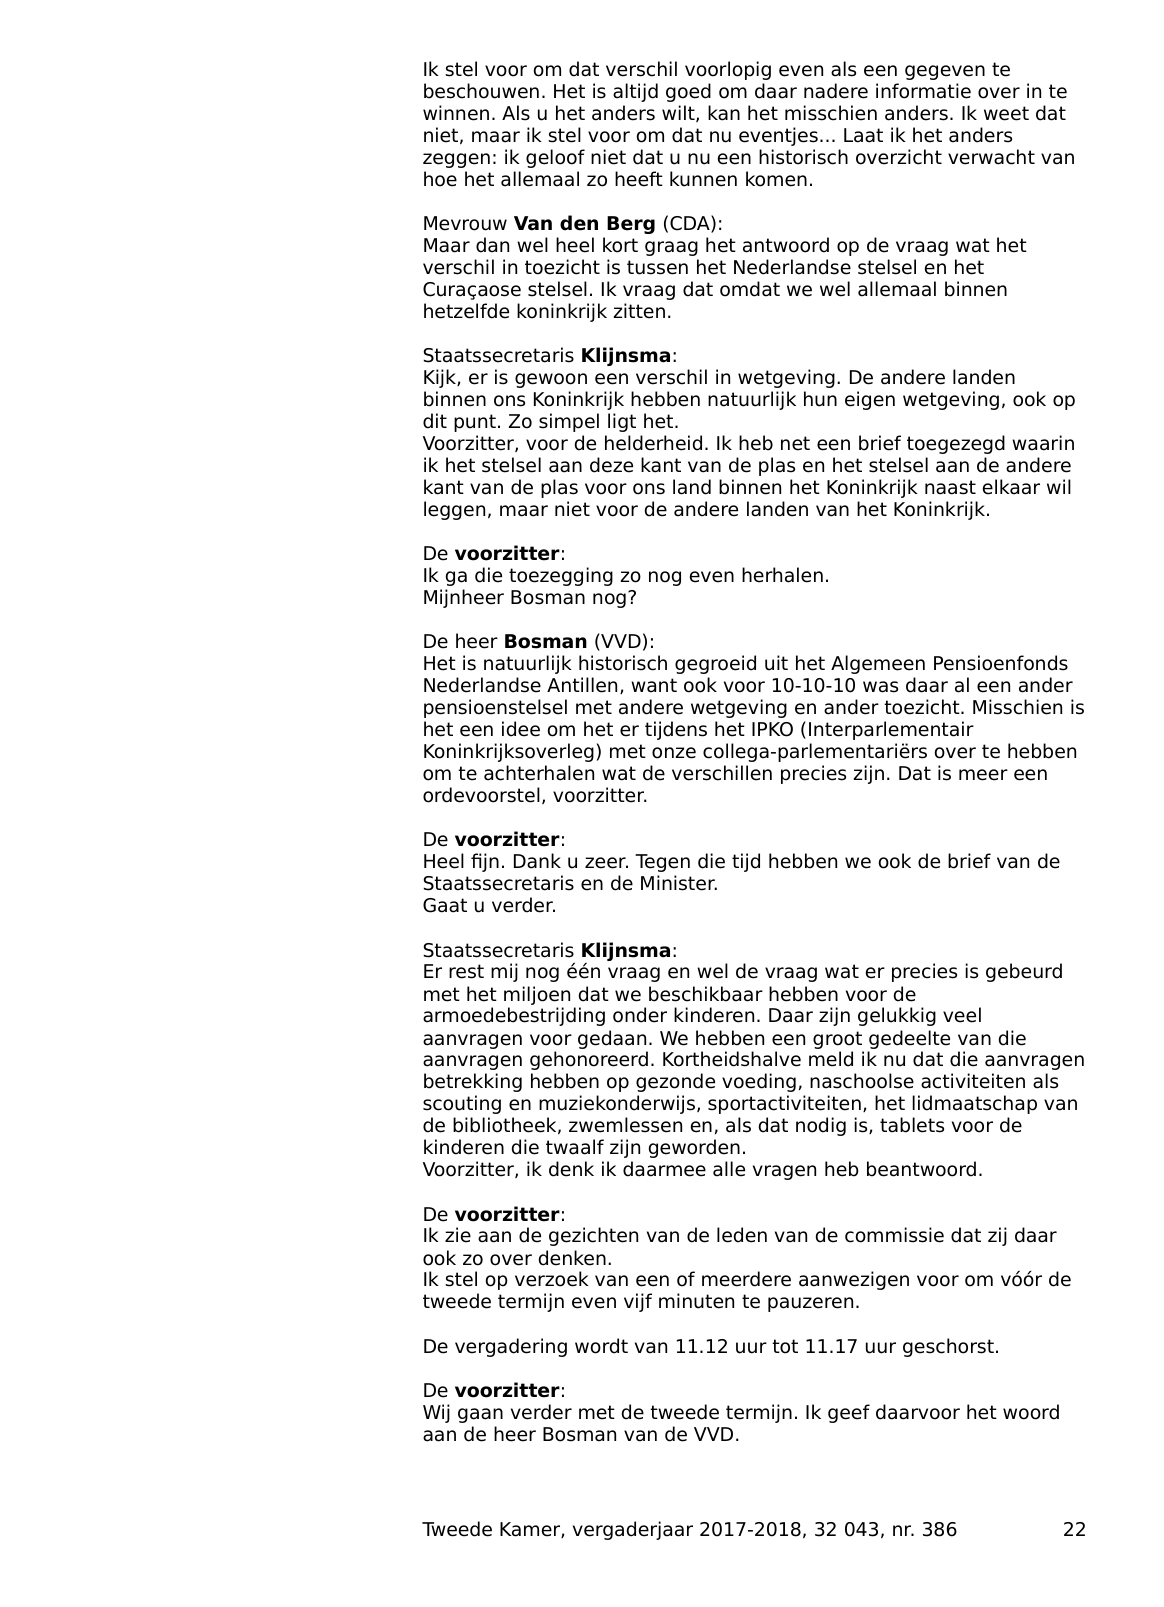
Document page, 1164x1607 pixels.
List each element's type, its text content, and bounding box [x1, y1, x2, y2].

text De heer Bosman (VVD): [422, 631, 1087, 653]
text Ik stel voor om dat verschil voorlopig even als een gegeven te beschouwen. Het is altijd goed om daar nadere informatie over in te winnen. Als u het anders wilt, kan het misschien anders. Ik weet dat niet, maar ik stel voor om dat nu eventjes... Laat ik het anders zeggen: ik geloof niet dat u nu een historisch overzicht verwacht van hoe het allemaal zo heeft kunnen komen. [422, 59, 1087, 191]
text Heel fijn. Dank u zeer. Tegen die tijd hebben we ook de brief van de Staatssecretaris en de Minister. [422, 851, 1087, 895]
text Het is natuurlijk historisch gegroeid uit het Algemeen Pensioenfonds Nederlandse Antillen, want ook voor 10-10-10 was daar al een ander pensioenstelsel met andere wetgeving en ander toezicht. Misschien is het een idee om het er tijdens het IPKO (Interparlementair Koninkrijksoverleg) met onze collega-parlementariërs over te hebben om te achterhalen wat de verschillen precies zijn. Dat is meer een ordevoorstel, voorzitter. [422, 653, 1087, 807]
text Mijnheer Bosman nog? [422, 587, 1087, 609]
text Kijk, er is gewoon een verschil in wetgeving. De andere landen binnen ons Koninkrijk hebben natuurlijk hun eigen wetgeving, ook op dit punt. Zo simpel ligt het. [422, 367, 1087, 433]
text Maar dan wel heel kort graag het antwoord op de vraag wat het verschil in toezicht is tussen het Nederlandse stelsel en het Curaçaose stelsel. Ik vraag dat omdat we wel allemaal binnen hetzelfde koninkrijk zitten. [422, 235, 1087, 323]
text Mevrouw Van den Berg (CDA): [422, 213, 1087, 235]
text De vergadering wordt van 11.12 uur tot 11.17 uur geschorst. [422, 1336, 1087, 1357]
text Ik ga die toezegging zo nog even herhalen. [422, 565, 1087, 587]
text Ik stel op verzoek van een of meerdere aanwezigen voor om vóór de tweede termijn even vijf minuten te pauzeren. [422, 1269, 1087, 1313]
text De voorzitter: [422, 1380, 1087, 1402]
text Voorzitter, ik denk ik daarmee alle vragen heb beantwoord. [422, 1159, 1087, 1181]
text Voorzitter, voor de helderheid. Ik heb net een brief toegezegd waarin ik het stelsel aan deze kant van de plas en het stelsel aan de andere kant van de plas voor ons land binnen het Koninkrijk naast elkaar wil leggen, maar niet voor de andere landen van het Koninkrijk. [422, 433, 1087, 521]
text Ik zie aan de gezichten van de leden van de commissie dat zij daar ook zo over denken. [422, 1225, 1087, 1269]
text Er rest mij nog één vraag en wel de vraag wat er precies is gebeurd met het miljoen dat we beschikbaar hebben voor de armoedebestrijding onder kinderen. Daar zijn gelukkig veel aanvragen voor gedaan. We hebben een groot gedeelte van die aanvragen gehonoreerd. Kortheidshalve meld ik nu dat die aanvragen betrekking hebben op gezonde voeding, naschoolse activiteiten als scouting en muziekonderwijs, sportactiviteiten, het lidmaatschap van de bibliotheek, zwemlessen en, als dat nodig is, tablets voor de kinderen die twaalf zijn geworden. [422, 961, 1087, 1159]
text De voorzitter: [422, 1203, 1087, 1225]
text Gaat u verder. [422, 895, 1087, 917]
text Staatssecretaris Klijnsma: [422, 939, 1087, 961]
text De voorzitter: [422, 543, 1087, 565]
text De voorzitter: [422, 829, 1087, 851]
text Staatssecretaris Klijnsma: [422, 345, 1087, 367]
text Wij gaan verder met de tweede termijn. Ik geef daarvoor het woord aan de heer Bosman van de VVD. [422, 1402, 1087, 1446]
